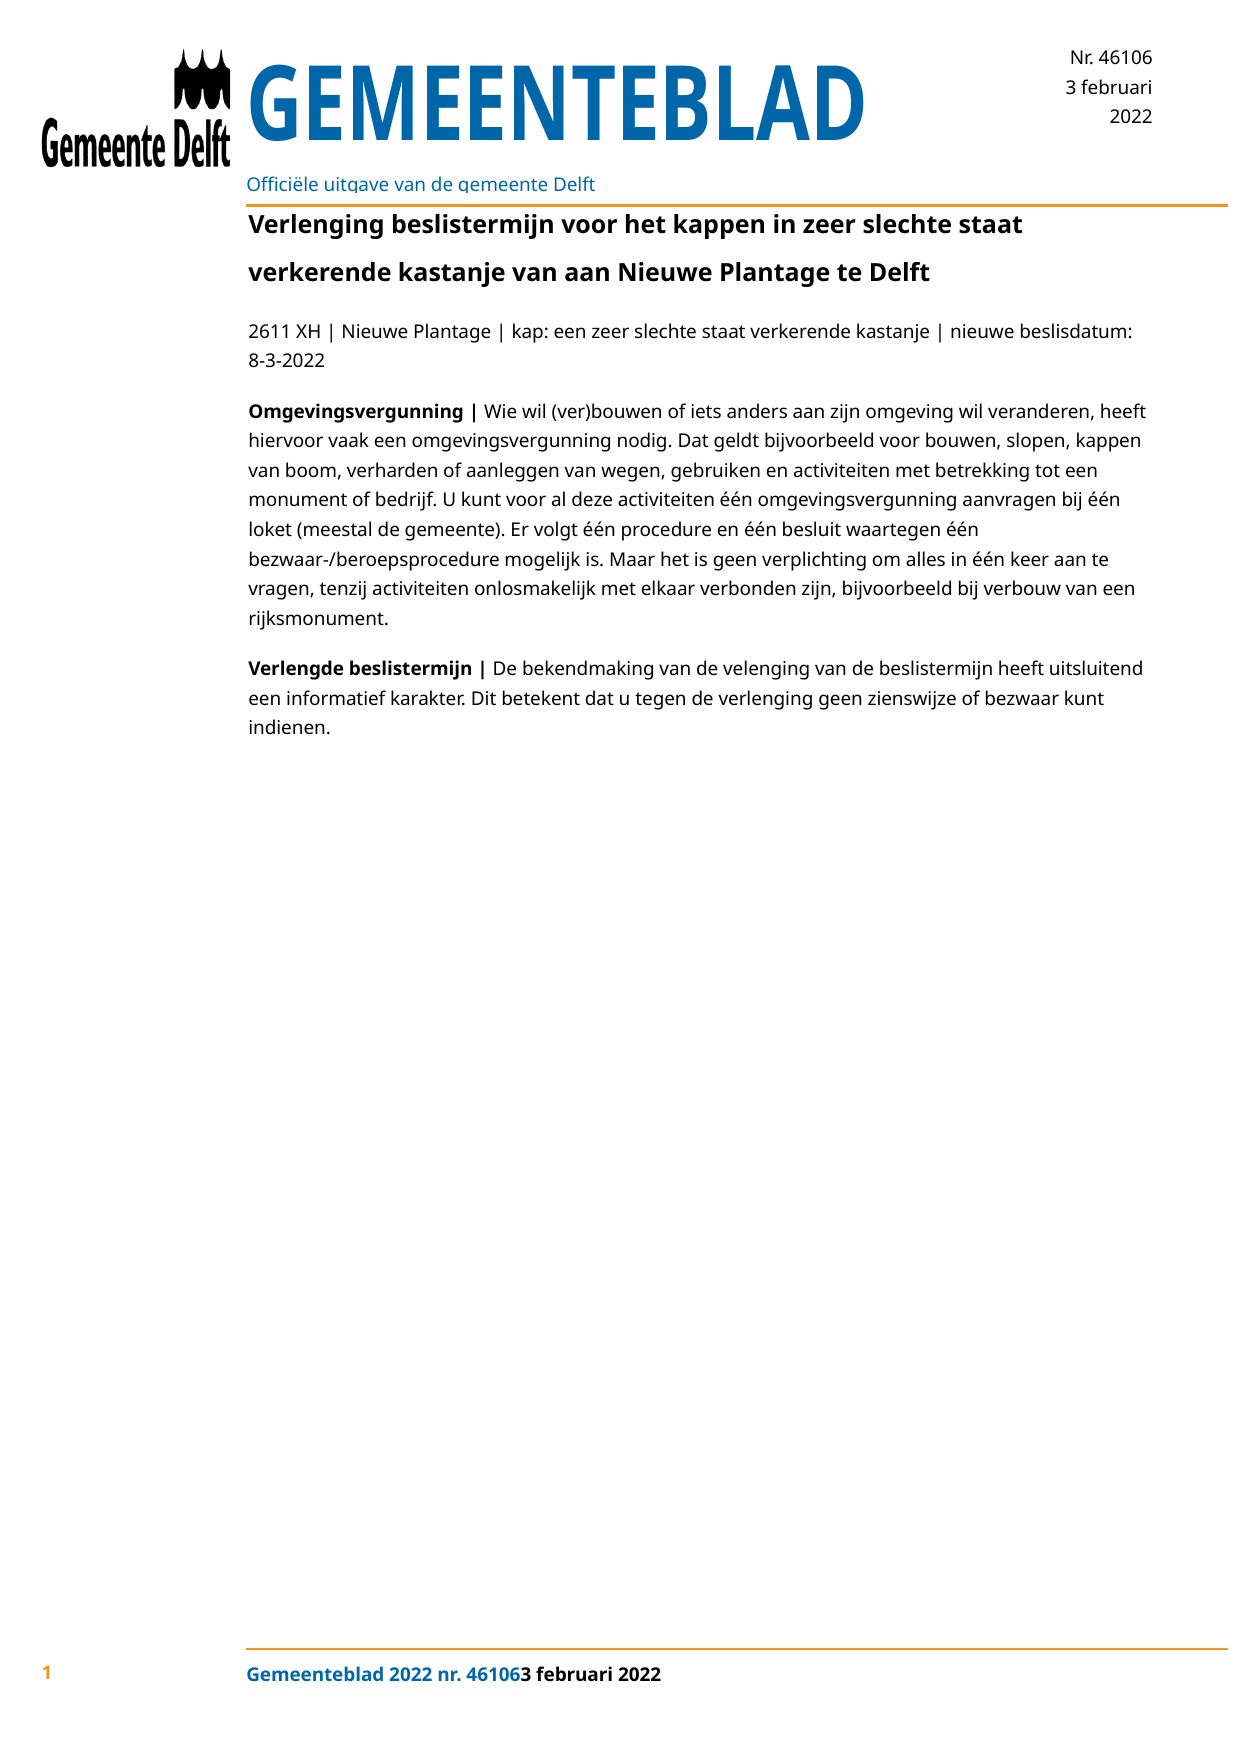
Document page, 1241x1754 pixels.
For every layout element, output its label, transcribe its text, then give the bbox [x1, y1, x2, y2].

text Verlenging beslistermijn voor het kappen in zeer slechte staat verkerende kastanje van aan Nieuwe Plantage te Delft [248, 207, 1152, 288]
picture [41, 47, 231, 172]
text Omgevingsvergunning | Wie wil (ver)bouwen of iets anders aan zijn omgeving wil veranderen, heeft hiervoor vaak een omgevingsvergunning nodig. Dat geldt bijvoorbeeld voor bouwen, slopen, kappen van boom, verharden of aanleggen van wegen, gebruiken en activiteiten met betrekking tot een monument of bedrijf. U kunt voor al deze activiteiten één omgevingsvergunning aanvragen bij één loket (meestal de gemeente). Er volgt één procedure en één besluit waartegen één bezwaar-/beroepsprocedure mogelijk is. Maar het is geen verplichting om alles in één keer aan te vragen, tenzij activiteiten onlosmakelijk met elkaar verbonden zijn, bijvoorbeeld bij verbouw van een rijksmonument. [248, 398, 1152, 631]
text 2611 XH | Nieuwe Plantage | kap: een zeer slechte staat verkerende kastanje | nieuwe beslisdatum: 8-3-2022 [248, 318, 1152, 373]
text Verlengde beslistermijn | De bekendmaking van de velenging van de beslistermijn heeft uitsluitend een informatief karakter. Dit betekent dat u tegen de verlenging geen zienswijze of bezwaar kunt indienen. [248, 655, 1152, 740]
